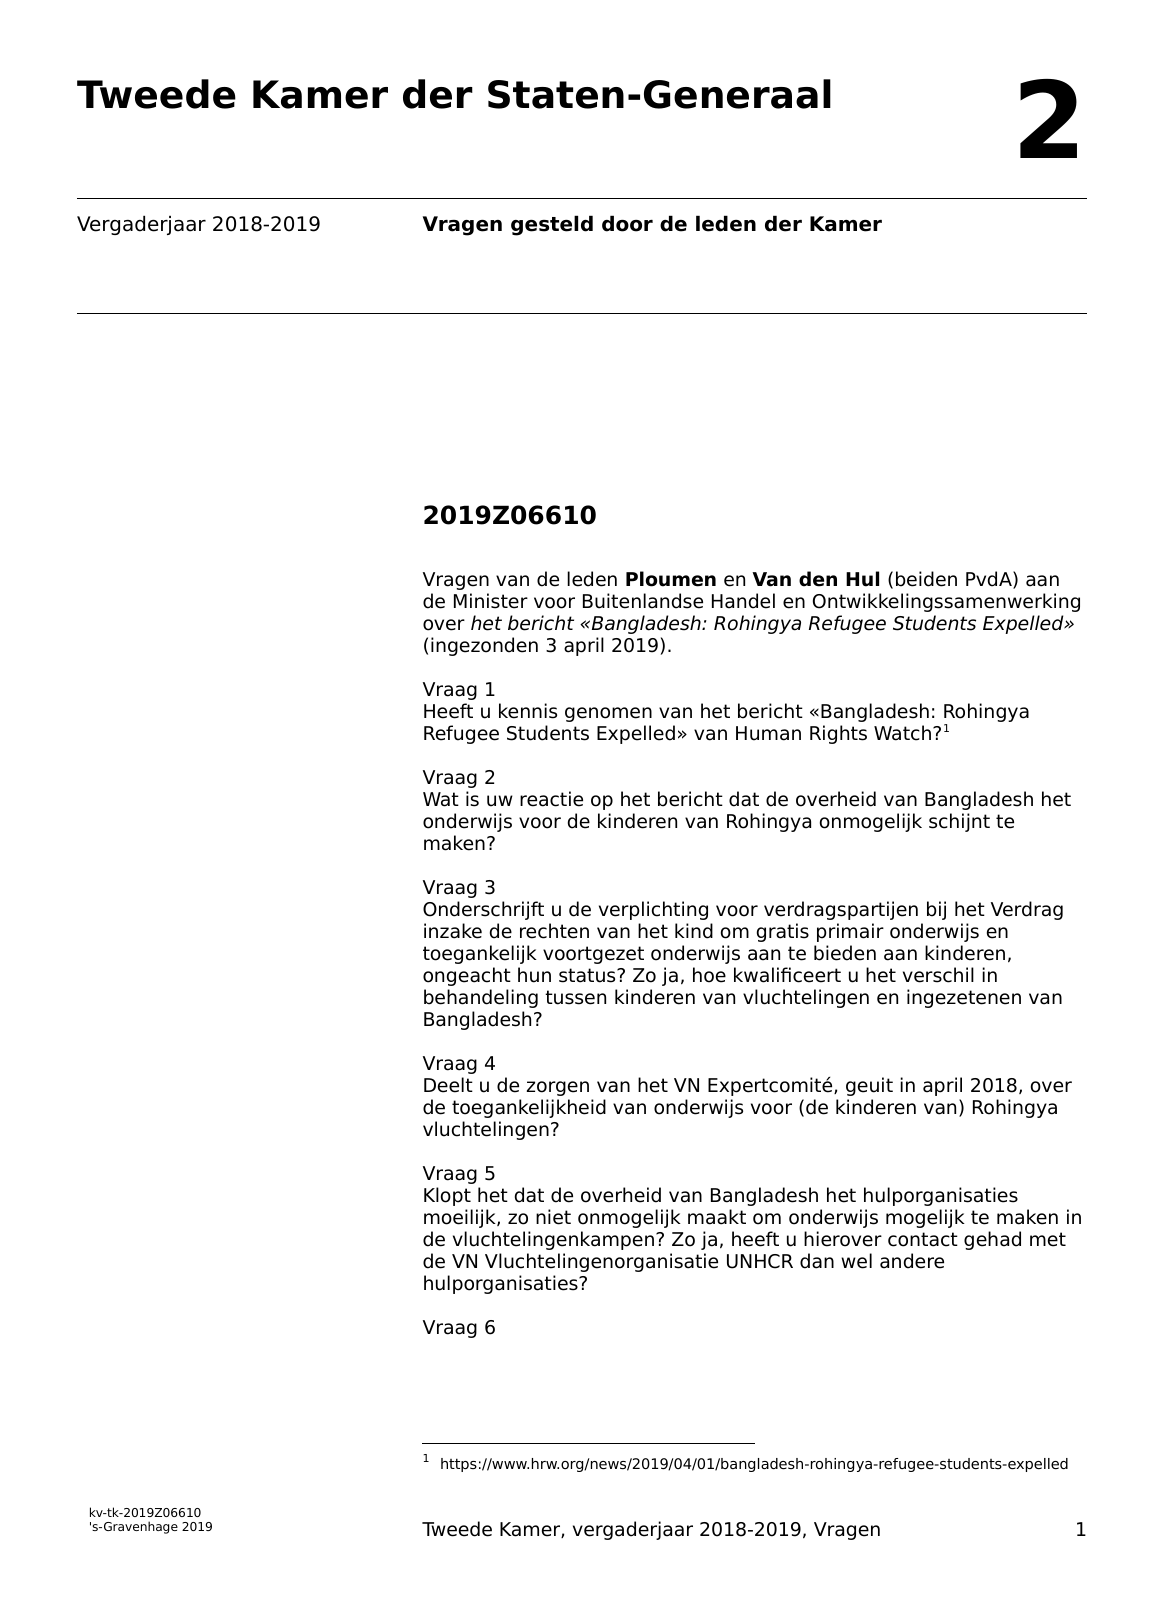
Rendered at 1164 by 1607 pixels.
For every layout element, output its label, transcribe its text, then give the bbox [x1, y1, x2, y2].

text Klopt het dat de overheid van Bangladesh het hulporganisaties moeilijk, zo niet onmogelijk maakt om onderwijs mogelijk te maken in de vluchtelingenkampen? Zo ja, heeft u hierover contact gehad met de VN Vluchtelingenorganisatie UNHCR dan wel andere hulporganisaties? [422, 1185, 1087, 1295]
text Vragen van de leden Ploumen en Van den Hul (beiden PvdA) aan de Minister voor Buitenlandse Handel en Ontwikkelingssamenwerking over het bericht «Bangladesh: Rohingya Refugee Students Expelled» (ingezonden 3 april 2019). [422, 569, 1087, 657]
text https://www.hrw.org/news/2019/04/01/bangladesh-rohingya-refugee-students-expelled [422, 1452, 1087, 1474]
text Vraag 5 [422, 1163, 1087, 1185]
text Deelt u de zorgen van het VN Expertcomité, geuit in april 2018, over de toegankelijkheid van onderwijs voor (de kinderen van) Rohingya vluchtelingen? [422, 1075, 1087, 1141]
text Vraag 1 [422, 679, 1087, 701]
table_cell Vragen gesteld door de leden der Kamer [422, 199, 1087, 313]
text Wat is uw reactie op het bericht dat de overheid van Bangladesh het onderwijs voor de kinderen van Rohingya onmogelijk schijnt te maken? [422, 789, 1087, 855]
text Vraag 2 [422, 767, 1087, 789]
text Vraag 3 [422, 877, 1087, 899]
text Vraag 4 [422, 1053, 1087, 1075]
text Heeft u kennis genomen van het bericht «Bangladesh: Rohingya Refugee Students Expelled» van Human Rights Watch? [422, 701, 1087, 745]
text 's-Gravenhage 2019 [88, 1520, 323, 1534]
table_header 2 [886, 59, 1087, 198]
text 2019Z06610 [422, 501, 1087, 531]
text Vraag 6 [422, 1317, 1087, 1339]
table_header Tweede Kamer der Staten-Generaal [77, 59, 886, 198]
text Onderschrijft u de verplichting voor verdragspartijen bij het Verdrag inzake de rechten van het kind om gratis primair onderwijs en toegankelijk voortgezet onderwijs aan te bieden aan kinderen, ongeacht hun status? Zo ja, hoe kwalificeert u het verschil in behandeling tussen kinderen van vluchtelingen en ingezetenen van Bangladesh? [422, 899, 1087, 1031]
table_cell Vergaderjaar 2018-2019 [77, 199, 422, 313]
text kv-tk-2019Z06610 [88, 1506, 323, 1520]
